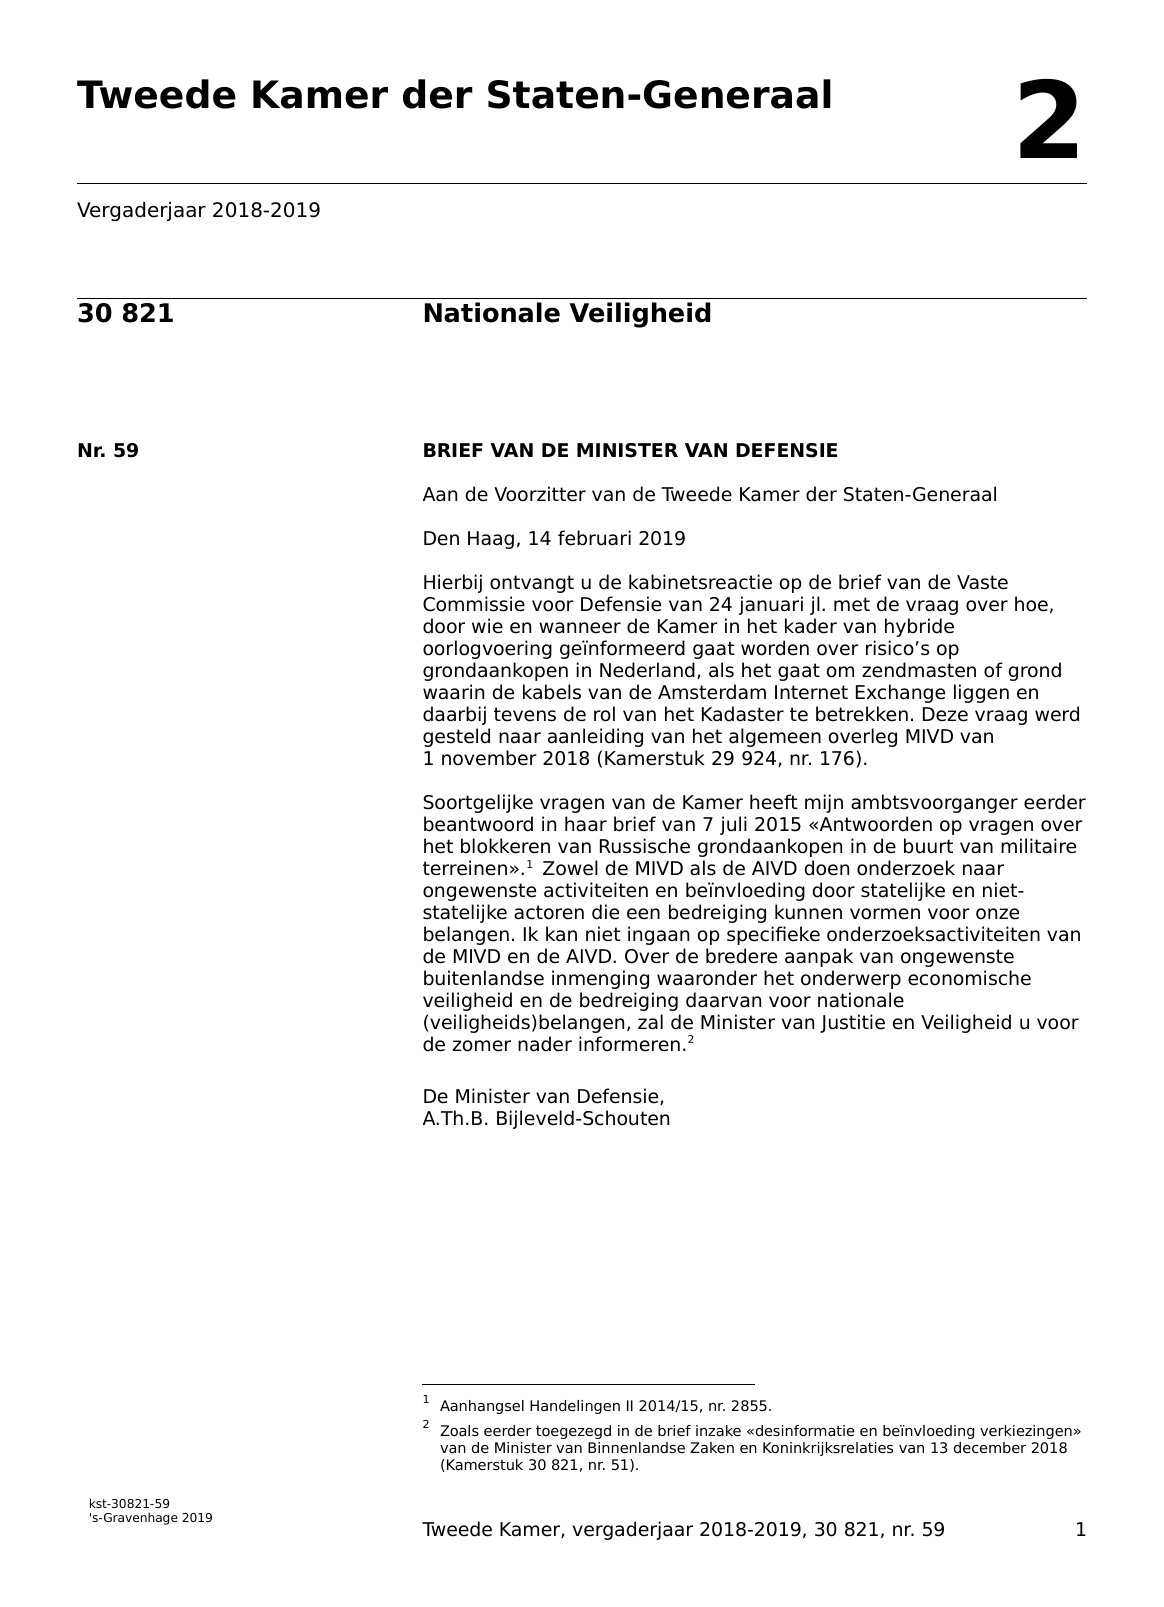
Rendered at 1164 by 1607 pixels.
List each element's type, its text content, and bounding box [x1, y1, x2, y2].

text Aan de Voorzitter van de Tweede Kamer der Staten-Generaal [422, 484, 1087, 506]
text Soortgelijke vragen van de Kamer heeft mijn ambtsvoorganger eerder beantwoord in haar brief van 7 juli 2015 «Antwoorden op vragen over het blokkeren van Russische grondaankopen in de buurt van militaire terreinen». Zowel de MIVD als de AIVD doen onderzoek naar ongewenste activiteiten en beïnvloeding door statelijke en niet-statelijke actoren die een bedreiging kunnen vormen voor onze belangen. Ik kan niet ingaan op specifieke onderzoeksactiviteiten van de MIVD en de AIVD. Over de bredere aanpak van ongewenste buitenlandse inmenging waaronder het onderwerp economische veiligheid en de bedreiging daarvan voor nationale (veiligheids)belangen, zal de Minister van Justitie en Veiligheid u voor de zomer nader informeren. [422, 792, 1087, 1056]
subtitle 30 821 Nationale Veiligheid [77, 299, 1087, 329]
text kst-30821-59 [88, 1497, 323, 1511]
text Aanhangsel Handelingen II 2014/15, nr. 2855. [422, 1393, 1087, 1416]
table_header Tweede Kamer der Staten-Generaal [77, 59, 886, 183]
text De Minister van Defensie, A.Th.B. Bijleveld-Schouten [422, 1086, 1087, 1130]
subtitle Nr. 59 BRIEF VAN DE MINISTER VAN DEFENSIE [77, 440, 1087, 462]
text Den Haag, 14 februari 2019 [422, 528, 1087, 550]
text Hierbij ontvangt u de kabinetsreactie op de brief van de Vaste Commissie voor Defensie van 24 januari jl. met de vraag over hoe, door wie en wanneer de Kamer in het kader van hybride oorlogvoering geïnformeerd gaat worden over risico’s op grondaankopen in Nederland, als het gaat om zendmasten of grond waarin de kabels van de Amsterdam Internet Exchange liggen en daarbij tevens de rol van het Kadaster te betrekken. Deze vraag werd gesteld naar aanleiding van het algemeen overleg MIVD van 1 november 2018 (Kamerstuk 29 924, nr. 176). [422, 572, 1087, 770]
text Zoals eerder toegezegd in de brief inzake «desinformatie en beïnvloeding verkiezingen» van de Minister van Binnenlandse Zaken en Koninkrijksrelaties van 13 december 2018 (Kamerstuk 30 821, nr. 51). [422, 1418, 1087, 1474]
table_header 2 [886, 59, 1087, 183]
table_cell Vergaderjaar 2018-2019 [77, 184, 1087, 298]
text 's-Gravenhage 2019 [88, 1511, 323, 1525]
